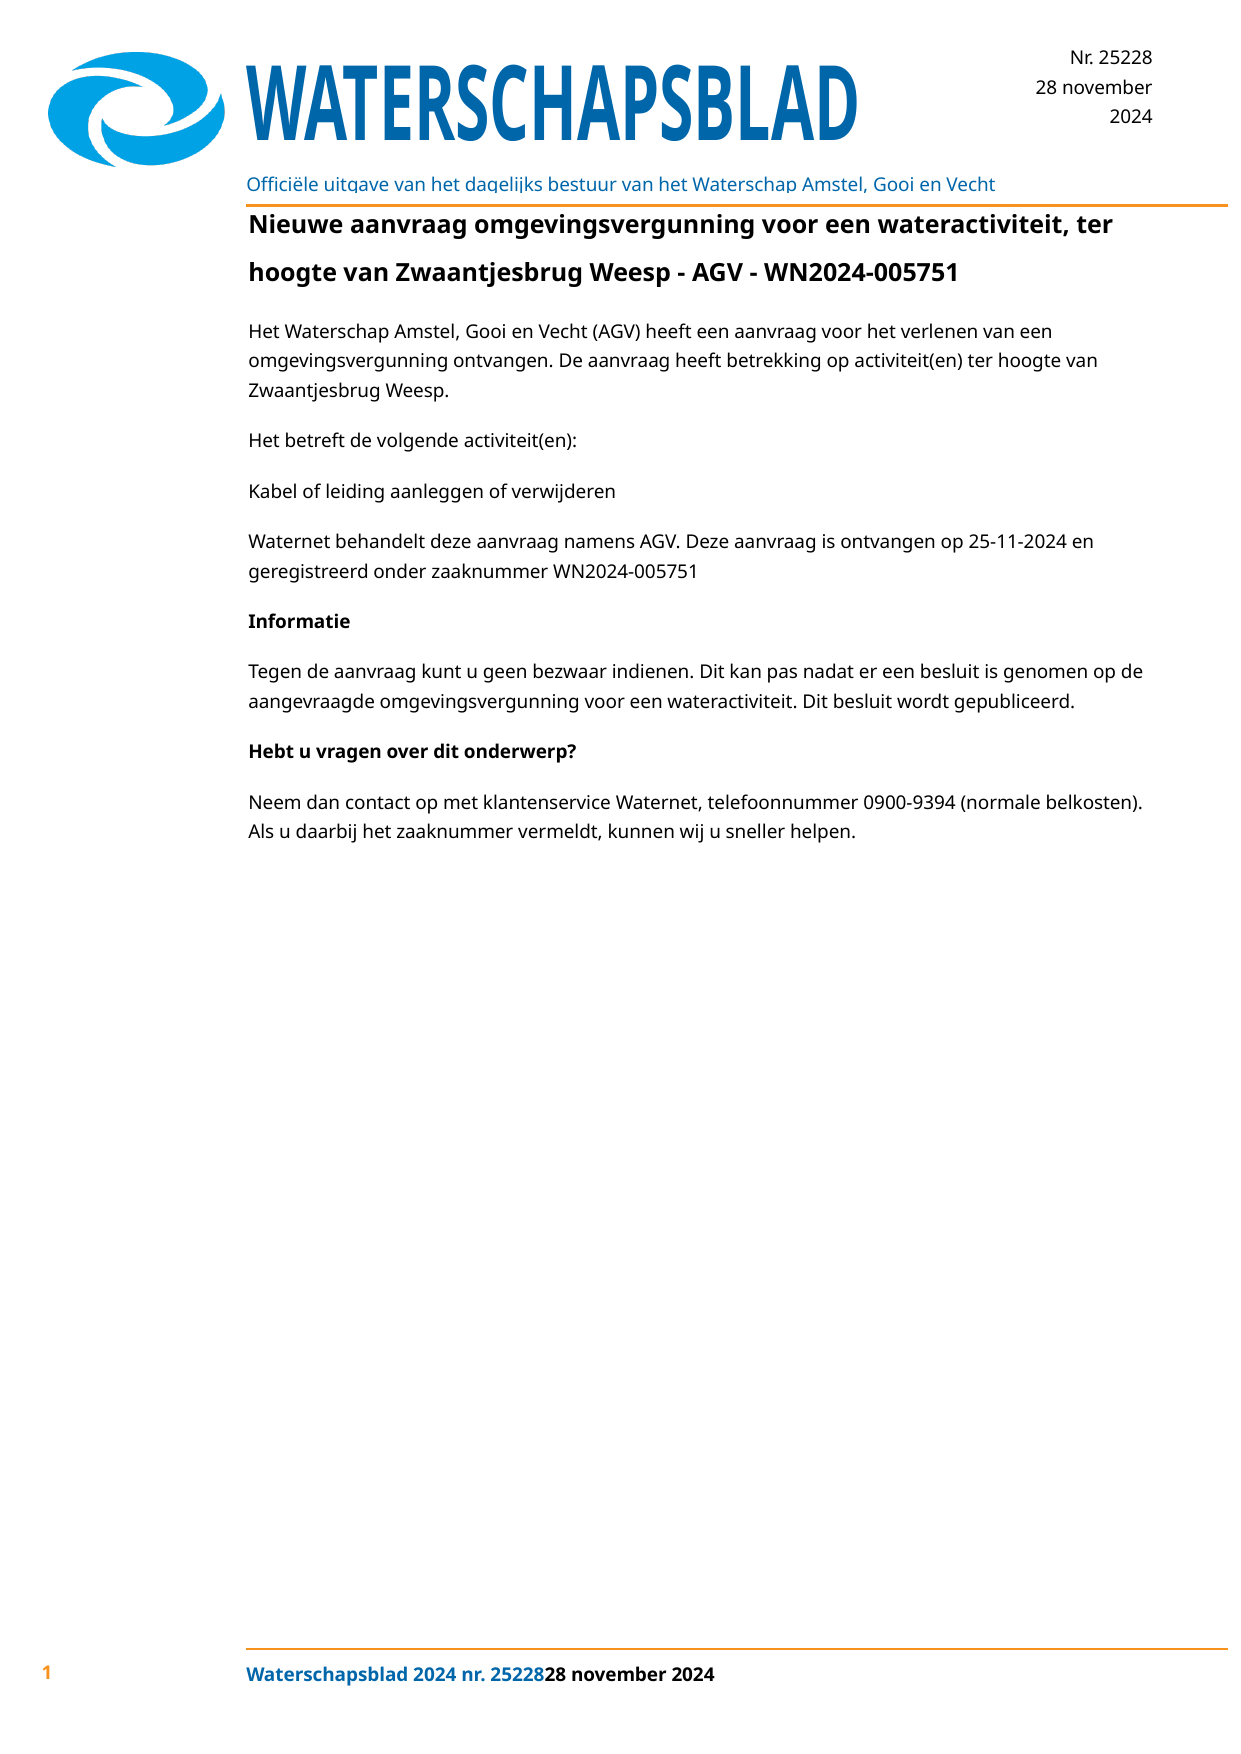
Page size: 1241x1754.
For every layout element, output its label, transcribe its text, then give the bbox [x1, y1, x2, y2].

text Waternet behandelt deze aanvraag namens AGV. Deze aanvraag is ontvangen op 25-11-2024 en geregistreerd onder zaaknummer WN2024-005751 [248, 528, 1152, 584]
text Het betreft de volgende activiteit(en): [248, 427, 1152, 453]
text Nieuwe aanvraag omgevingsvergunning voor een wateractiviteit, ter hoogte van Zwaantjesbrug Weesp - AGV - WN2024-005751 [248, 207, 1152, 288]
text Tegen de aanvraag kunt u geen bezwaar indienen. Dit kan pas nadat er een besluit is genomen op de aangevraagde omgevingsvergunning voor een wateractiviteit. Dit besluit wordt gepubliceerd. [248, 659, 1152, 714]
text Neem dan contact op met klantenservice Waternet, telefoonnummer 0900-9394 (normale belkosten). Als u daarbij het zaaknummer vermeldt, kunnen wij u sneller helpen. [248, 789, 1152, 844]
text Hebt u vragen over dit onderwerp? [248, 739, 1152, 764]
text Informatie [248, 608, 1152, 634]
text Kabel of leiding aanleggen of verwijderen [248, 478, 1152, 504]
text Het Waterschap Amstel, Gooi en Vecht (AGV) heeft een aanvraag voor het verlenen van een omgevingsvergunning ontvangen. De aanvraag heeft betrekking op activiteit(en) ter hoogte van Zwaantjesbrug Weesp. [248, 318, 1152, 403]
picture [41, 47, 231, 172]
